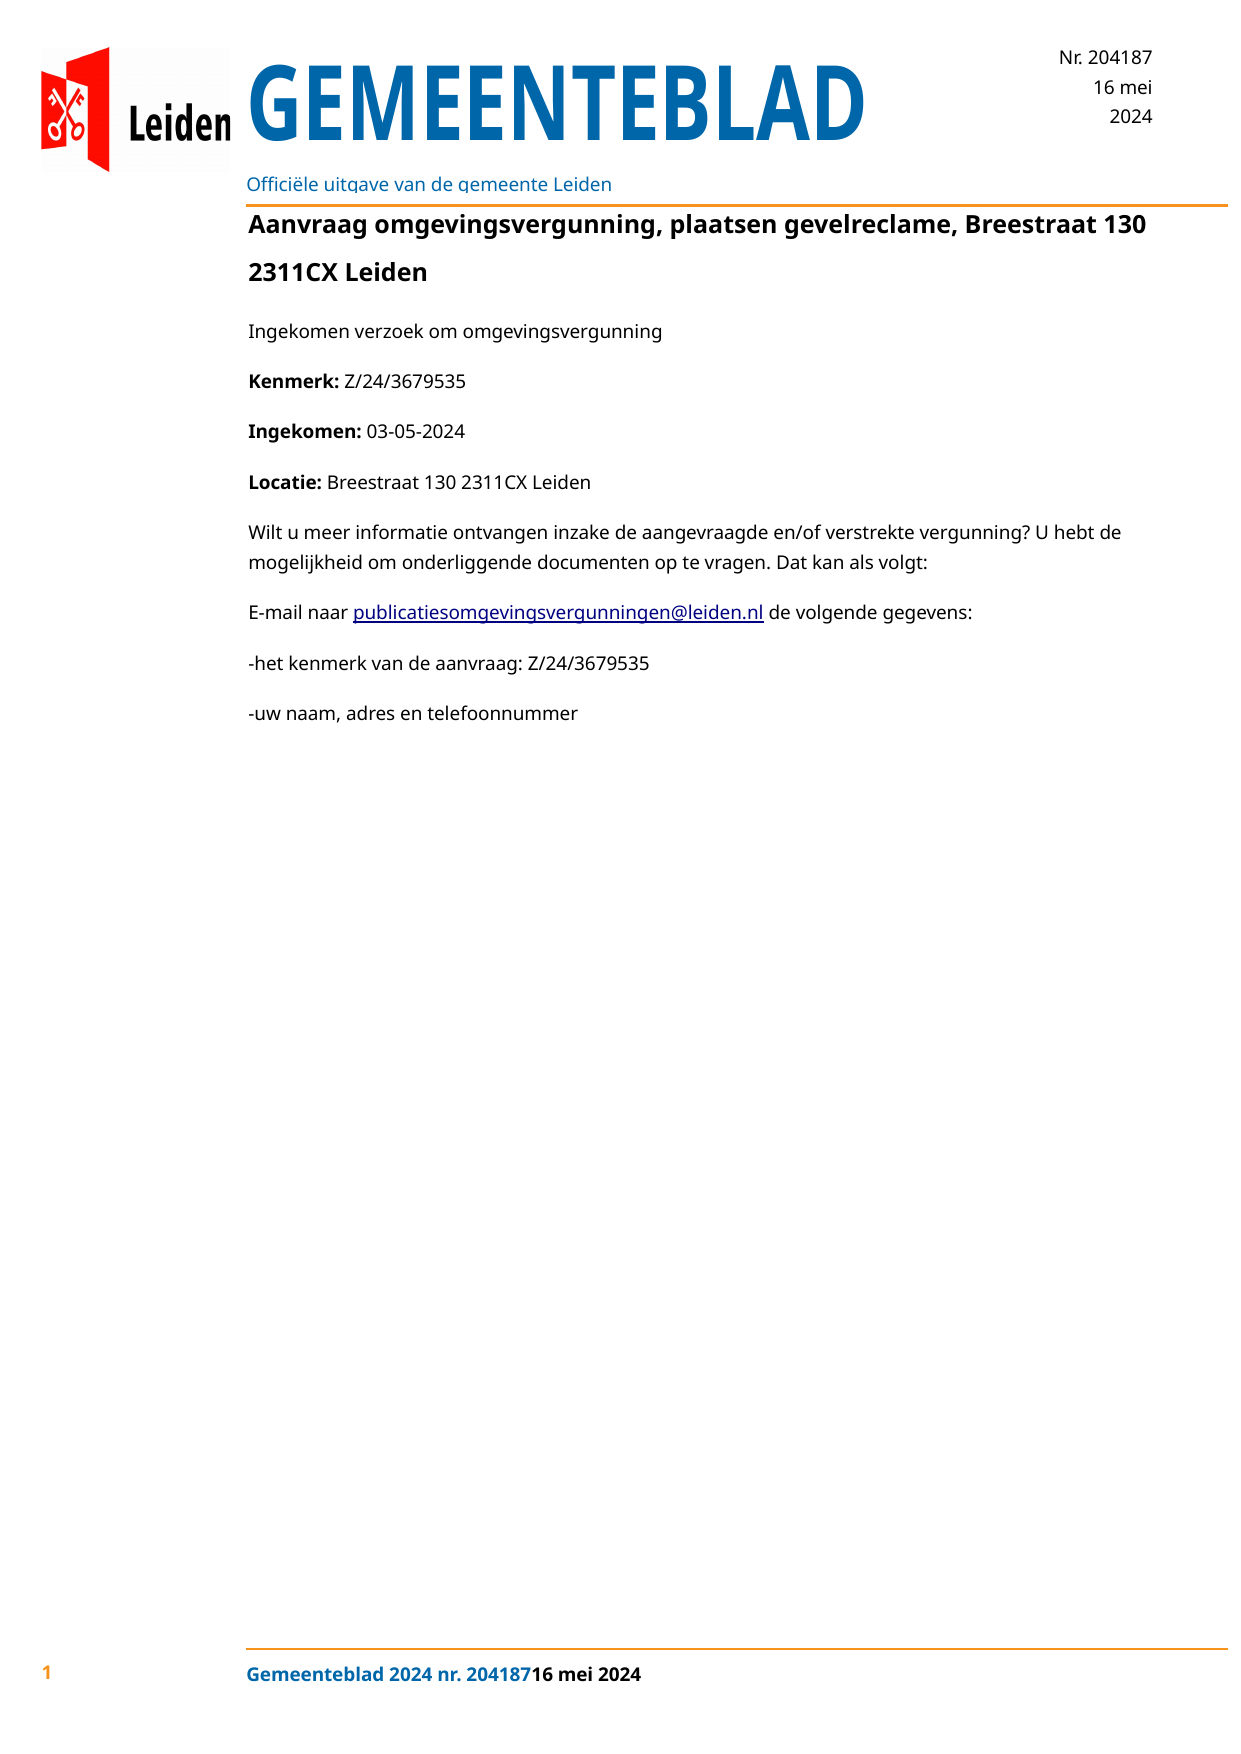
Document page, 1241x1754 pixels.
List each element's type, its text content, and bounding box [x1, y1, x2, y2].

text Ingekomen: 03-05-2024 [248, 419, 1152, 444]
text Aanvraag omgevingsvergunning, plaatsen gevelreclame, Breestraat 130 2311CX Leiden [248, 207, 1152, 288]
text Locatie: Breestraat 130 2311CX Leiden [248, 469, 1152, 495]
text Kenmerk: Z/24/3679535 [248, 368, 1152, 394]
text Wilt u meer informatie ontvangen inzake de aangevraagde en/of verstrekte vergunning? U hebt de mogelijkheid om onderliggende documenten op te vragen. Dat kan als volgt: [248, 519, 1152, 575]
text E-mail naar publicatiesomgevingsvergunningen@leiden.nl de volgende gegevens: [248, 599, 1152, 625]
text -het kenmerk van de aanvraag: Z/24/3679535 [248, 650, 1152, 676]
text -uw naam, adres en telefoonnummer [248, 700, 1152, 726]
text Ingekomen verzoek om omgevingsvergunning [248, 318, 1152, 344]
picture [41, 47, 231, 172]
